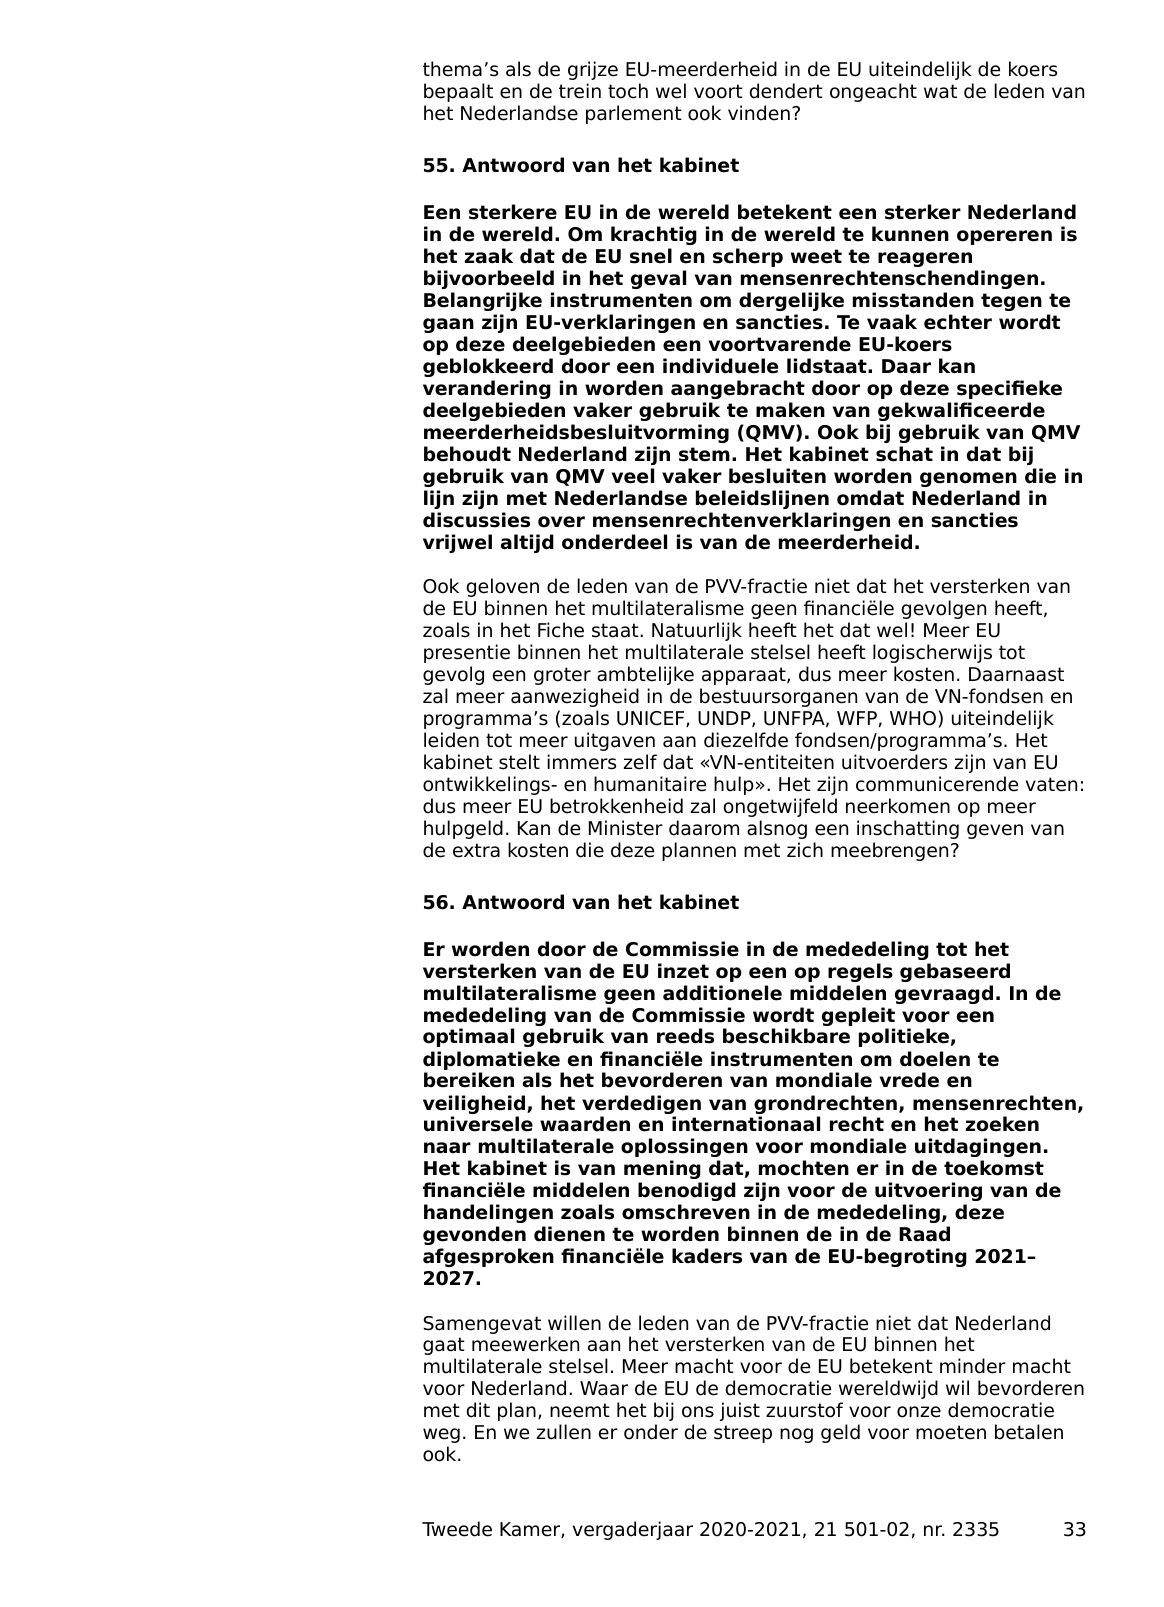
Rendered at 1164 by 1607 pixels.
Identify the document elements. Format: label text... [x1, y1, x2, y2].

text Samengevat willen de leden van de PVV-fractie niet dat Nederland gaat meewerken aan het versterken van de EU binnen het multilaterale stelsel. Meer macht voor de EU betekent minder macht voor Nederland. Waar de EU de democratie wereldwijd wil bevorderen met dit plan, neemt het bij ons juist zuurstof voor onze democratie weg. En we zullen er onder de streep nog geld voor moeten betalen ook. [422, 1312, 1087, 1466]
subtitle 55. Antwoord van het kabinet [422, 155, 1087, 177]
subtitle 56. Antwoord van het kabinet [422, 892, 1087, 913]
text Ook geloven de leden van de PVV-fractie niet dat het versterken van de EU binnen het multilateralisme geen financiële gevolgen heeft, zoals in het Fiche staat. Natuurlijk heeft het dat wel! Meer EU presentie binnen het multilaterale stelsel heeft logischerwijs tot gevolg een groter ambtelijke apparaat, dus meer kosten. Daarnaast zal meer aanwezigheid in de bestuursorganen van de VN-fondsen en programma’s (zoals UNICEF, UNDP, UNFPA, WFP, WHO) uiteindelijk leiden tot meer uitgaven aan diezelfde fondsen/programma’s. Het kabinet stelt immers zelf dat «VN-entiteiten uitvoerders zijn van EU ontwikkelings- en humanitaire hulp». Het zijn communicerende vaten: dus meer EU betrokkenheid zal ongetwijfeld neerkomen op meer hulpgeld. Kan de Minister daarom alsnog een inschatting geven van de extra kosten die deze plannen met zich meebrengen? [422, 576, 1087, 862]
text thema’s als de grijze EU-meerderheid in de EU uiteindelijk de koers bepaalt en de trein toch wel voort dendert ongeacht wat de leden van het Nederlandse parlement ook vinden? [422, 59, 1087, 125]
text Er worden door de Commissie in de mededeling tot het versterken van de EU inzet op een op regels gebaseerd multilateralisme geen additionele middelen gevraagd. In de mededeling van de Commissie wordt gepleit voor een optimaal gebruik van reeds beschikbare politieke, diplomatieke en financiële instrumenten om doelen te bereiken als het bevorderen van mondiale vrede en veiligheid, het verdedigen van grondrechten, mensenrechten, universele waarden en internationaal recht en het zoeken naar multilaterale oplossingen voor mondiale uitdagingen. Het kabinet is van mening dat, mochten er in de toekomst financiële middelen benodigd zijn voor de uitvoering van de handelingen zoals omschreven in de mededeling, deze gevonden dienen te worden binnen de in de Raad afgesproken financiële kaders van de EU-begroting 2021–2027. [422, 938, 1087, 1290]
text Een sterkere EU in de wereld betekent een sterker Nederland in de wereld. Om krachtig in de wereld te kunnen opereren is het zaak dat de EU snel en scherp weet te reageren bijvoorbeeld in het geval van mensenrechtenschendingen. Belangrijke instrumenten om dergelijke misstanden tegen te gaan zijn EU-verklaringen en sancties. Te vaak echter wordt op deze deelgebieden een voortvarende EU-koers geblokkeerd door een individuele lidstaat. Daar kan verandering in worden aangebracht door op deze specifieke deelgebieden vaker gebruik te maken van gekwalificeerde meerderheidsbesluitvorming (QMV). Ook bij gebruik van QMV behoudt Nederland zijn stem. Het kabinet schat in dat bij gebruik van QMV veel vaker besluiten worden genomen die in lijn zijn met Nederlandse beleidslijnen omdat Nederland in discussies over mensenrechtenverklaringen en sancties vrijwel altijd onderdeel is van de meerderheid. [422, 202, 1087, 554]
